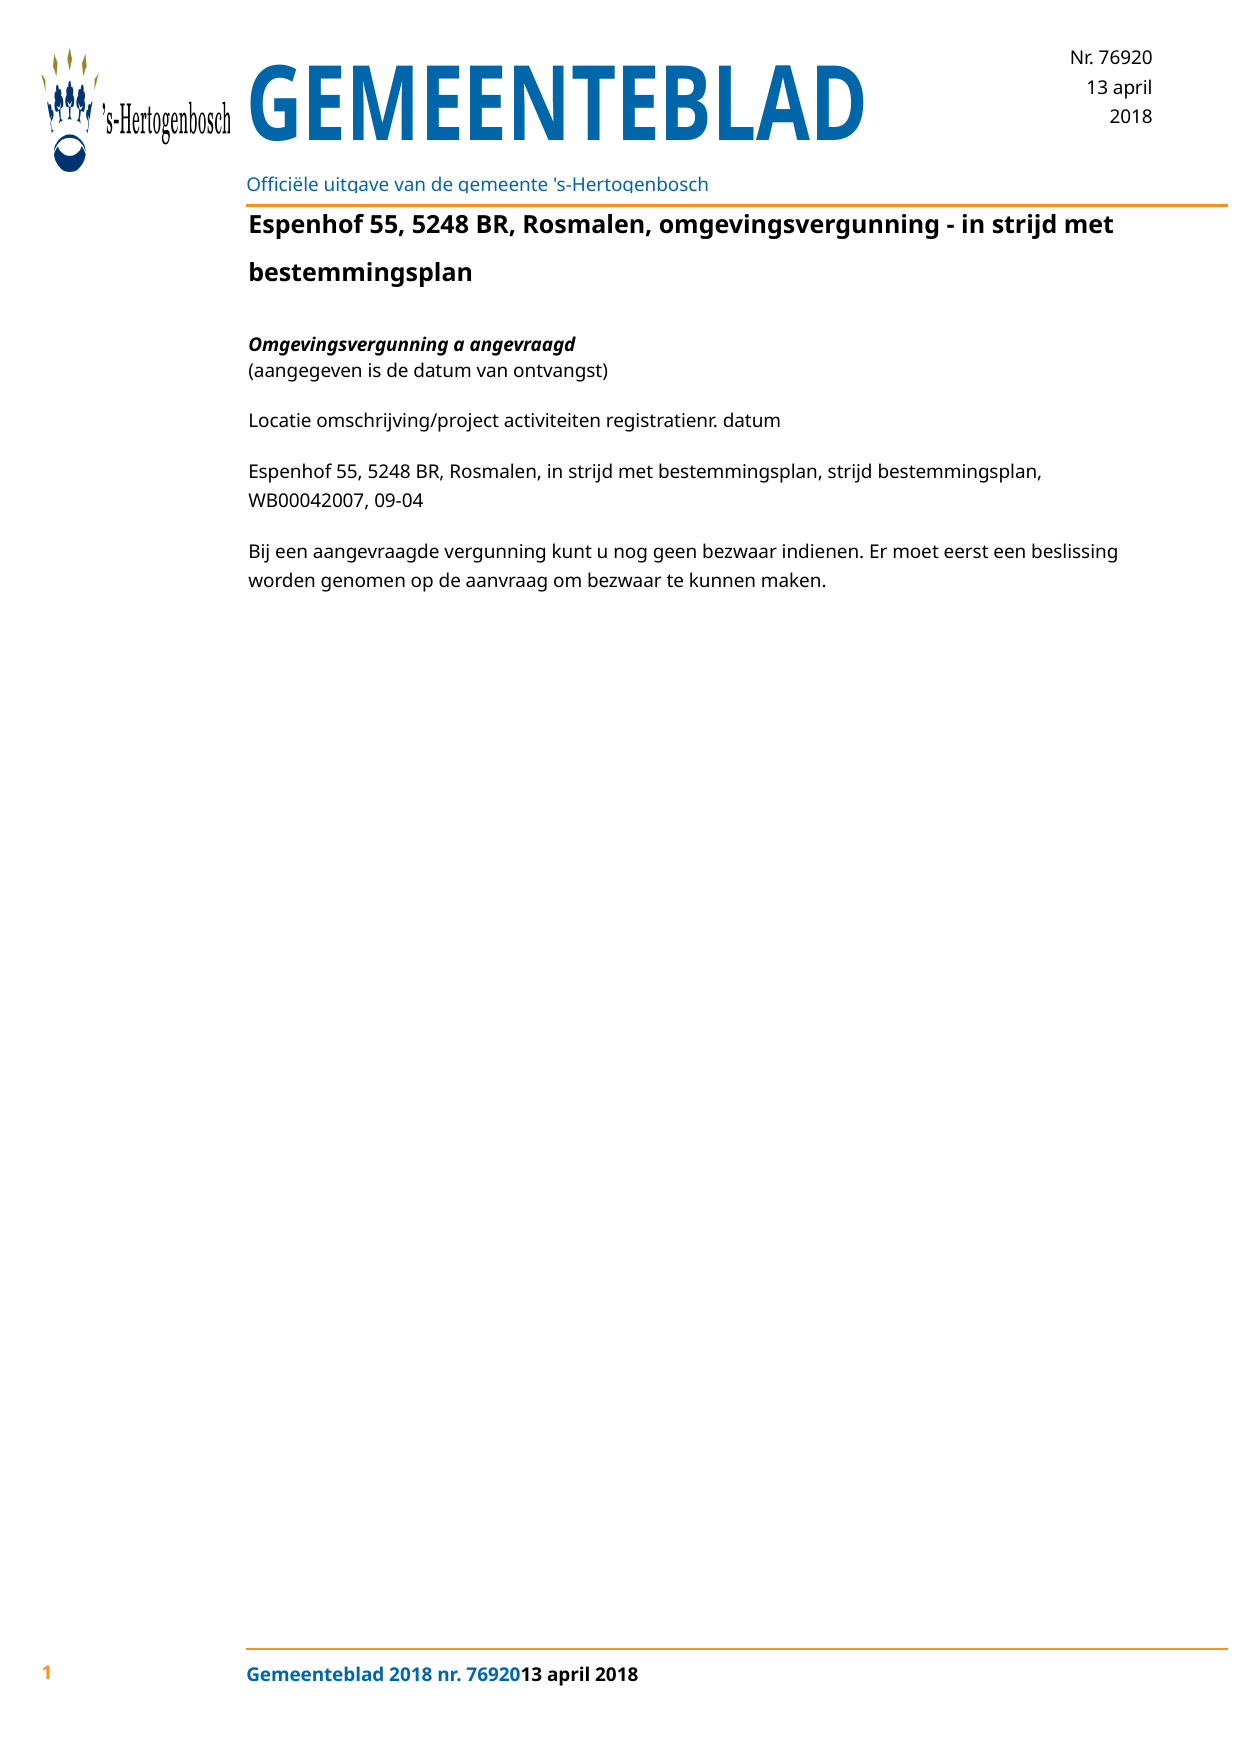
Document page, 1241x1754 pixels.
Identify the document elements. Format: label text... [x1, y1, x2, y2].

text Espenhof 55, 5248 BR, Rosmalen, in strijd met bestemmingsplan, strijd bestemmingsplan, WB00042007, 09-04 [248, 458, 1152, 513]
text Omgevingsvergunning a angevraagd [248, 331, 1152, 357]
text Bij een aangevraagde vergunning kunt u nog geen bezwaar indienen. Er moet eerst een beslissing worden genomen op de aanvraag om bezwaar te kunnen maken. [248, 538, 1152, 593]
text (aangegeven is de datum van ontvangst) [248, 357, 1152, 383]
text Espenhof 55, 5248 BR, Rosmalen, omgevingsvergunning - in strijd met bestemmingsplan [248, 207, 1152, 288]
text Locatie omschrijving/project activiteiten registratienr. datum [248, 408, 1152, 433]
picture [41, 47, 231, 172]
